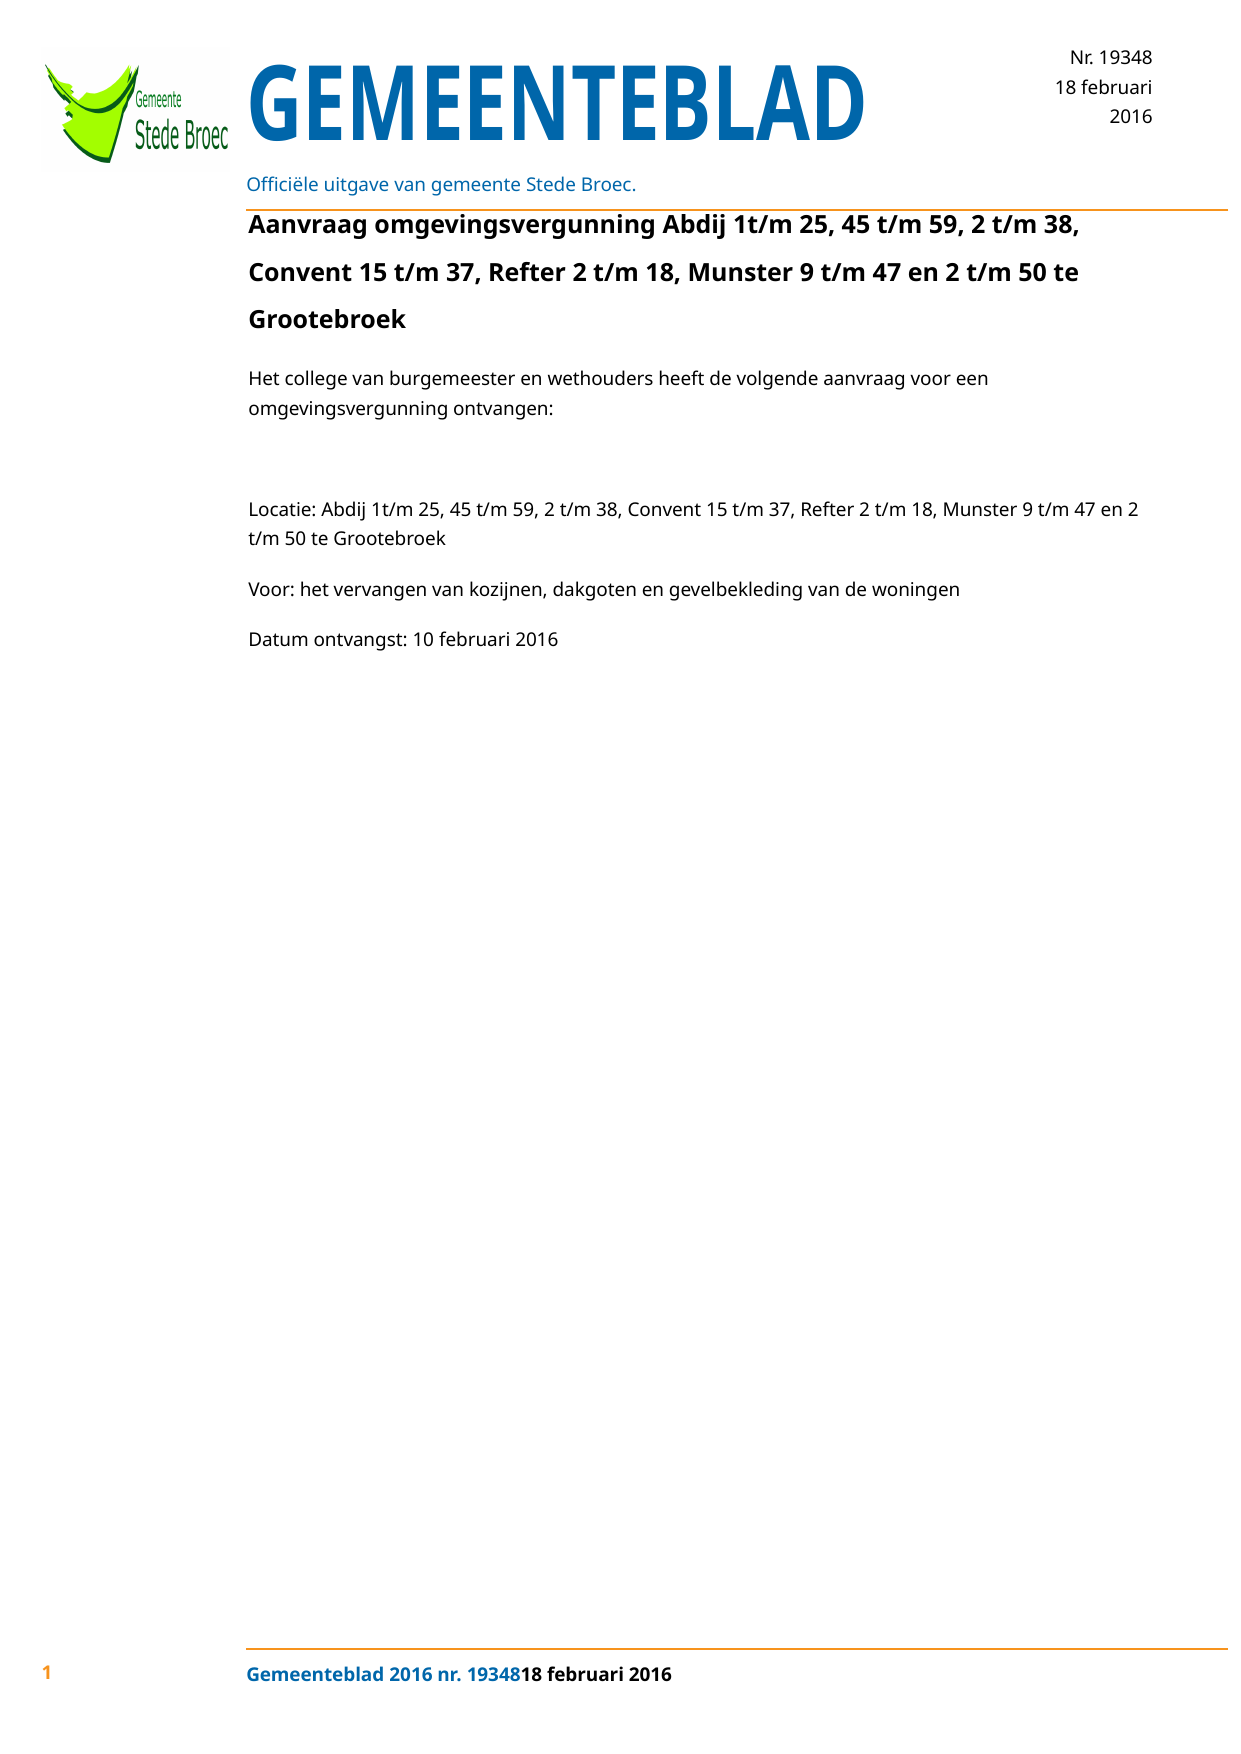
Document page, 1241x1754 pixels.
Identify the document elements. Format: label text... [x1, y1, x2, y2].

text Aanvraag omgevingsvergunning Abdij 1t/m 25, 45 t/m 59, 2 t/m 38, Convent 15 t/m 37, Refter 2 t/m 18, Munster 9 t/m 47 en 2 t/m 50 te Grootebroek [248, 211, 1152, 336]
picture [41, 47, 231, 172]
text Het college van burgemeester en wethouders heeft de volgende aanvraag voor een omgevingsvergunning ontvangen: [248, 366, 1152, 421]
text Voor: het vervangen van kozijnen, dakgoten en gevelbekleding van de woningen [248, 576, 1152, 602]
text Locatie: Abdij 1t/m 25, 45 t/m 59, 2 t/m 38, Convent 15 t/m 37, Refter 2 t/m 18, Munster 9 t/m 47 en 2 t/m 50 te Grootebroek [248, 496, 1152, 551]
text Datum ontvangst: 10 februari 2016 [248, 626, 1152, 652]
